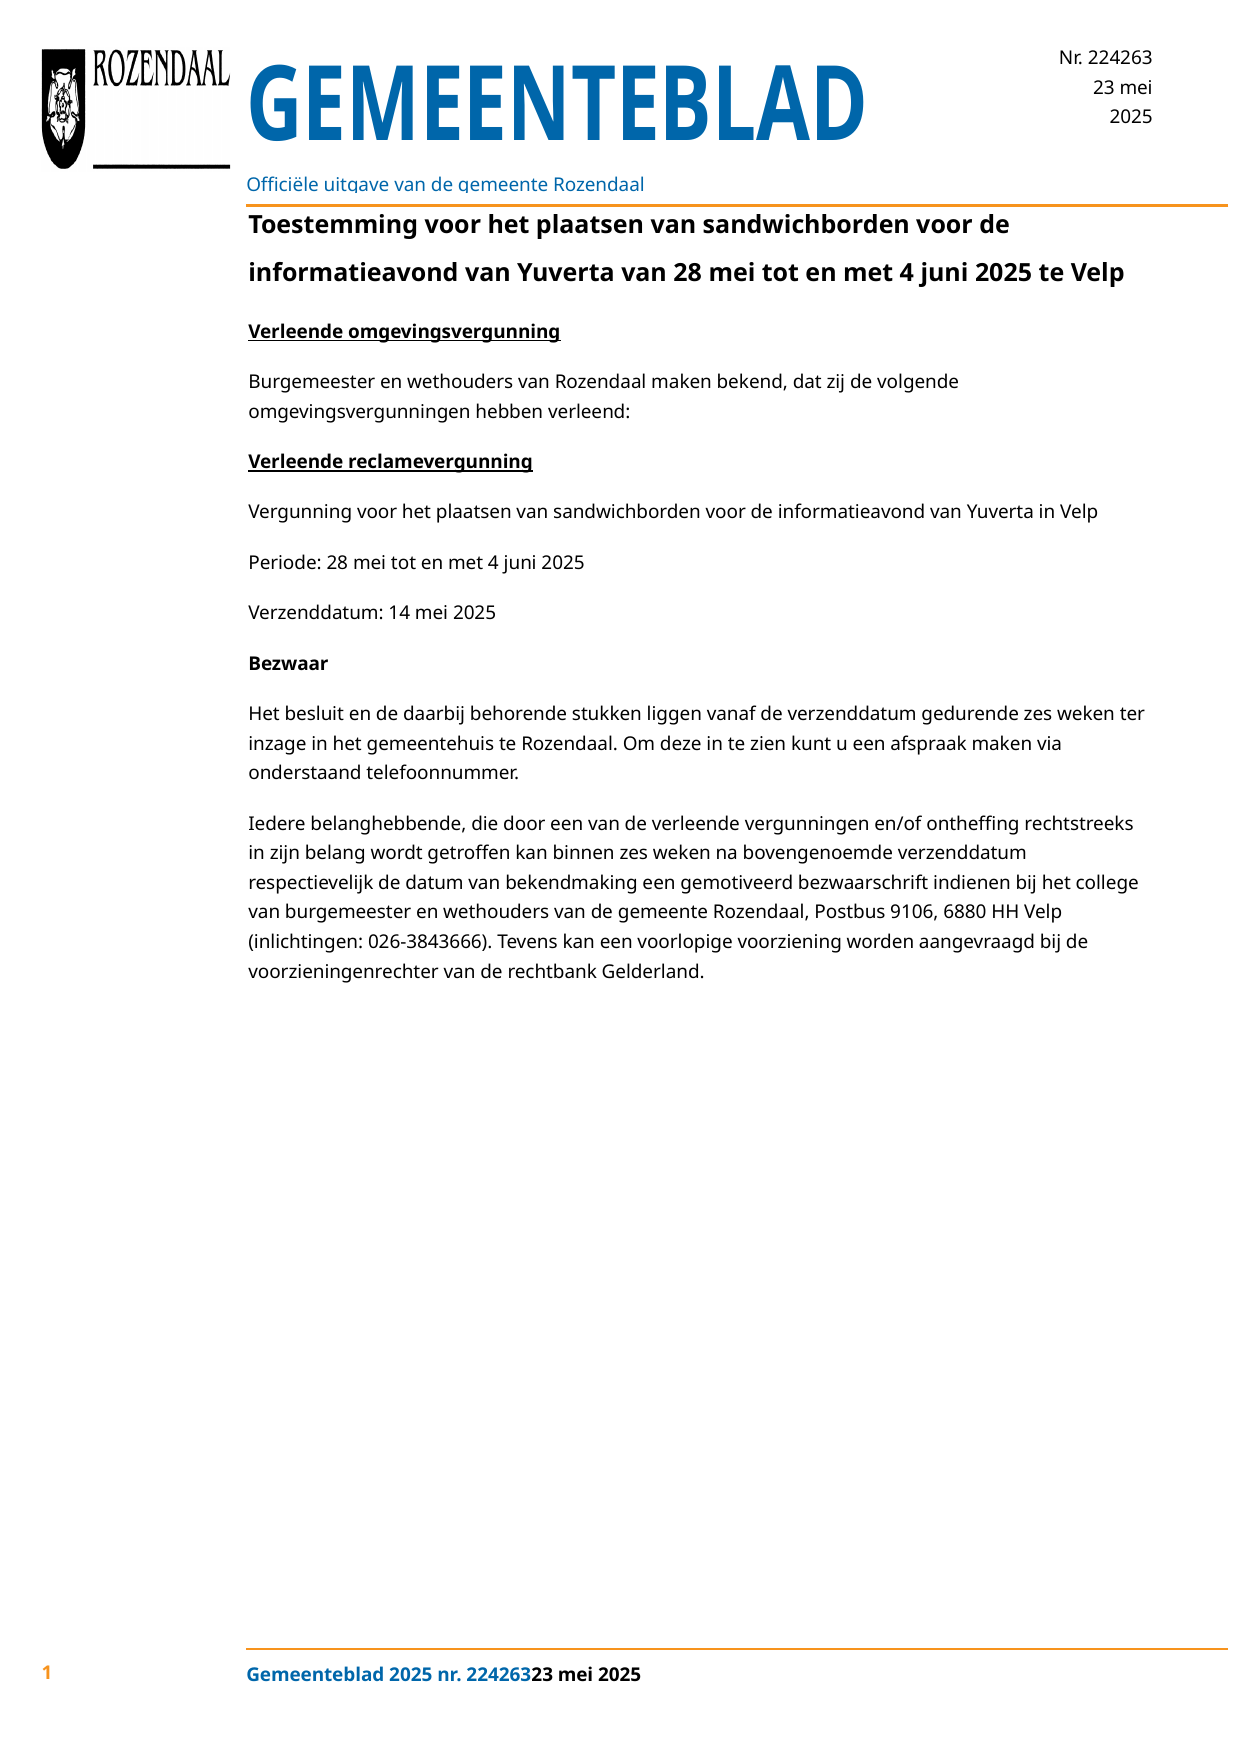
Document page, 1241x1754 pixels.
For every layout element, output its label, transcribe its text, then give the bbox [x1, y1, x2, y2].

text Vergunning voor het plaatsen van sandwichborden voor de informatieavond van Yuverta in Velp [248, 499, 1152, 524]
text Het besluit en de daarbij behorende stukken liggen vanaf de verzenddatum gedurende zes weken ter inzage in het gemeentehuis te Rozendaal. Om deze in te zien kunt u een afspraak maken via onderstaand telefoonnummer. [248, 700, 1152, 785]
text Iedere belanghebbende, die door een van de verleende vergunningen en/of ontheffing rechtstreeks in zijn belang wordt getroffen kan binnen zes weken na bovengenoemde verzenddatum respectievelijk de datum van bekendmaking een gemotiveerd bezwaarschrift indienen bij het college van burgemeester en wethouders van de gemeente Rozendaal, Postbus 9106, 6880 HH Velp (inlichtingen: 026-3843666). Tevens kan een voorlopige voorziening worden aangevraagd bij de voorzieningenrechter van de rechtbank Gelderland. [248, 810, 1152, 984]
text Toestemming voor het plaatsen van sandwichborden voor de informatieavond van Yuverta van 28 mei tot en met 4 juni 2025 te Velp [248, 207, 1152, 288]
text Verleende omgevingsvergunning [248, 318, 1152, 344]
text Bezwaar [248, 650, 1152, 676]
text Burgemeester en wethouders van Rozendaal maken bekend, dat zij de volgende omgevingsvergunningen hebben verleend: [248, 368, 1152, 424]
text Verzenddatum: 14 mei 2025 [248, 599, 1152, 625]
text Periode: 28 mei tot en met 4 juni 2025 [248, 549, 1152, 575]
picture [41, 47, 231, 172]
text Verleende reclamevergunning [248, 448, 1152, 474]
